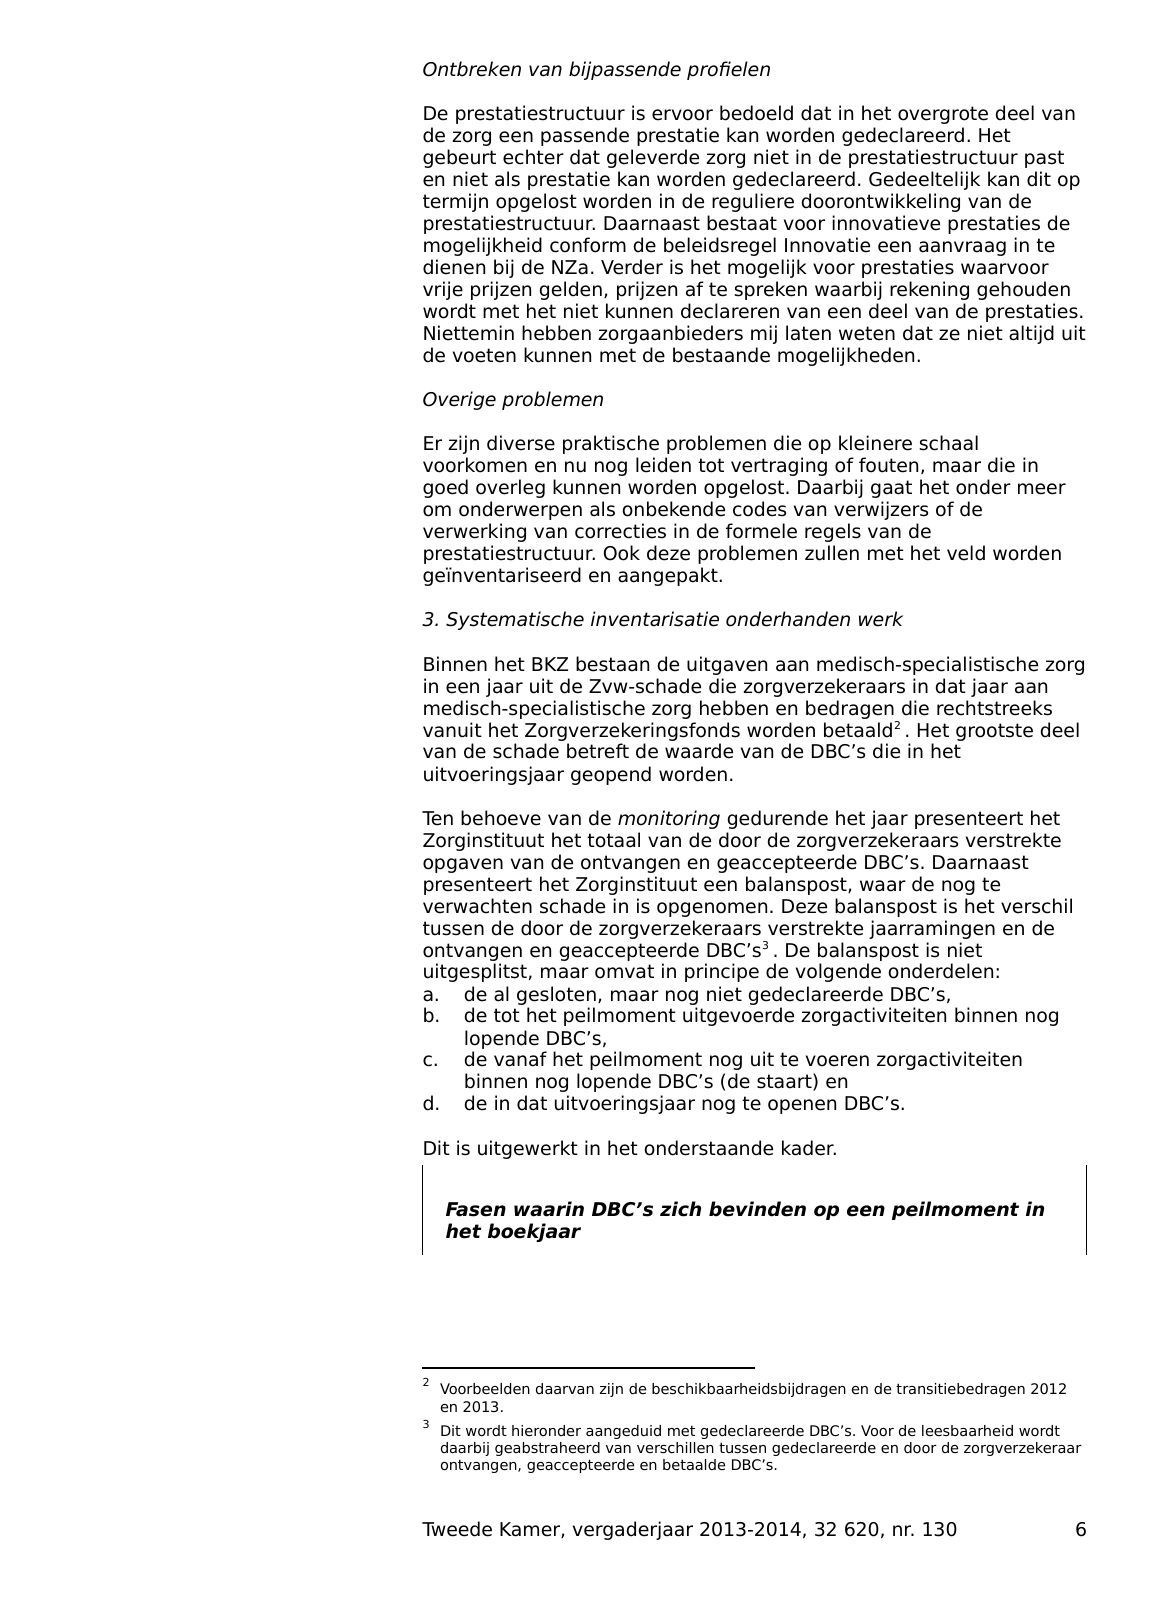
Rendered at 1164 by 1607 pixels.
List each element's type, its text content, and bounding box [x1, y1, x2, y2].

text d. de in dat uitvoeringsjaar nog te openen DBC’s. [422, 1093, 1087, 1115]
text Er zijn diverse praktische problemen die op kleinere schaal voorkomen en nu nog leiden tot vertraging of fouten, maar die in goed overleg kunnen worden opgelost. Daarbij gaat het onder meer om onderwerpen als onbekende codes van verwijzers of de verwerking van correcties in de formele regels van de prestatiestructuur. Ook deze problemen zullen met het veld worden geïnventariseerd en aangepakt. [422, 433, 1087, 587]
text De prestatiestructuur is ervoor bedoeld dat in het overgrote deel van de zorg een passende prestatie kan worden gedeclareerd. Het gebeurt echter dat geleverde zorg niet in de prestatiestructuur past en niet als prestatie kan worden gedeclareerd. Gedeeltelijk kan dit op termijn opgelost worden in de reguliere doorontwikkeling van de prestatiestructuur. Daarnaast bestaat voor innovatieve prestaties de mogelijkheid conform de beleidsregel Innovatie een aanvraag in te dienen bij de NZa. Verder is het mogelijk voor prestaties waarvoor vrije prijzen gelden, prijzen af te spreken waarbij rekening gehouden wordt met het niet kunnen declareren van een deel van de prestaties. [422, 103, 1087, 323]
text c. de vanaf het peilmoment nog uit te voeren zorgactiviteiten binnen nog lopende DBC’s (de staart) en [422, 1049, 1087, 1093]
subtitle Ontbreken van bijpassende profielen [422, 59, 1087, 81]
text Binnen het BKZ bestaan de uitgaven aan medisch-specialistische zorg in een jaar uit de Zvw-schade die zorgverzekeraars in dat jaar aan medisch-specialistische zorg hebben en bedragen die rechtstreeks vanuit het Zorgverzekeringsfonds worden betaald. Het grootste deel van de schade betreft de waarde van de DBC’s die in het uitvoeringsjaar geopend worden. [422, 653, 1087, 785]
text Ten behoeve van de monitoring gedurende het jaar presenteert het Zorginstituut het totaal van de door de zorgverzekeraars verstrekte opgaven van de ontvangen en geaccepteerde DBC’s. Daarnaast presenteert het Zorginstituut een balanspost, waar de nog te verwachten schade in is opgenomen. Deze balanspost is het verschil tussen de door de zorgverzekeraars verstrekte jaarramingen en de ontvangen en geaccepteerde DBC’s. De balanspost is niet uitgesplitst, maar omvat in principe de volgende onderdelen: [422, 808, 1087, 983]
text Niettemin hebben zorgaanbieders mij laten weten dat ze niet altijd uit de voeten kunnen met de bestaande mogelijkheden. [422, 323, 1087, 367]
text Dit is uitgewerkt in het onderstaande kader. [422, 1137, 1087, 1159]
text a. de al gesloten, maar nog niet gedeclareerde DBC’s, [422, 983, 1087, 1005]
subtitle Overige problemen [422, 389, 1087, 411]
text Dit wordt hieronder aangeduid met gedeclareerde DBC’s. Voor de leesbaarheid wordt daarbij geabstraheerd van verschillen tussen gedeclareerde en door de zorgverzekeraar ontvangen, geaccepteerde en betaalde DBC’s. [422, 1418, 1087, 1474]
subtitle 3. Systematische inventarisatie onderhanden werk [422, 609, 1087, 631]
text b. de tot het peilmoment uitgevoerde zorgactiviteiten binnen nog lopende DBC’s, [422, 1005, 1087, 1049]
table_header Fasen waarin DBC’s zich bevinden op een peilmoment in het boekjaar [423, 1165, 1086, 1255]
text Voorbeelden daarvan zijn de beschikbaarheidsbijdragen en de transitiebedragen 2012 en 2013. [422, 1377, 1087, 1416]
